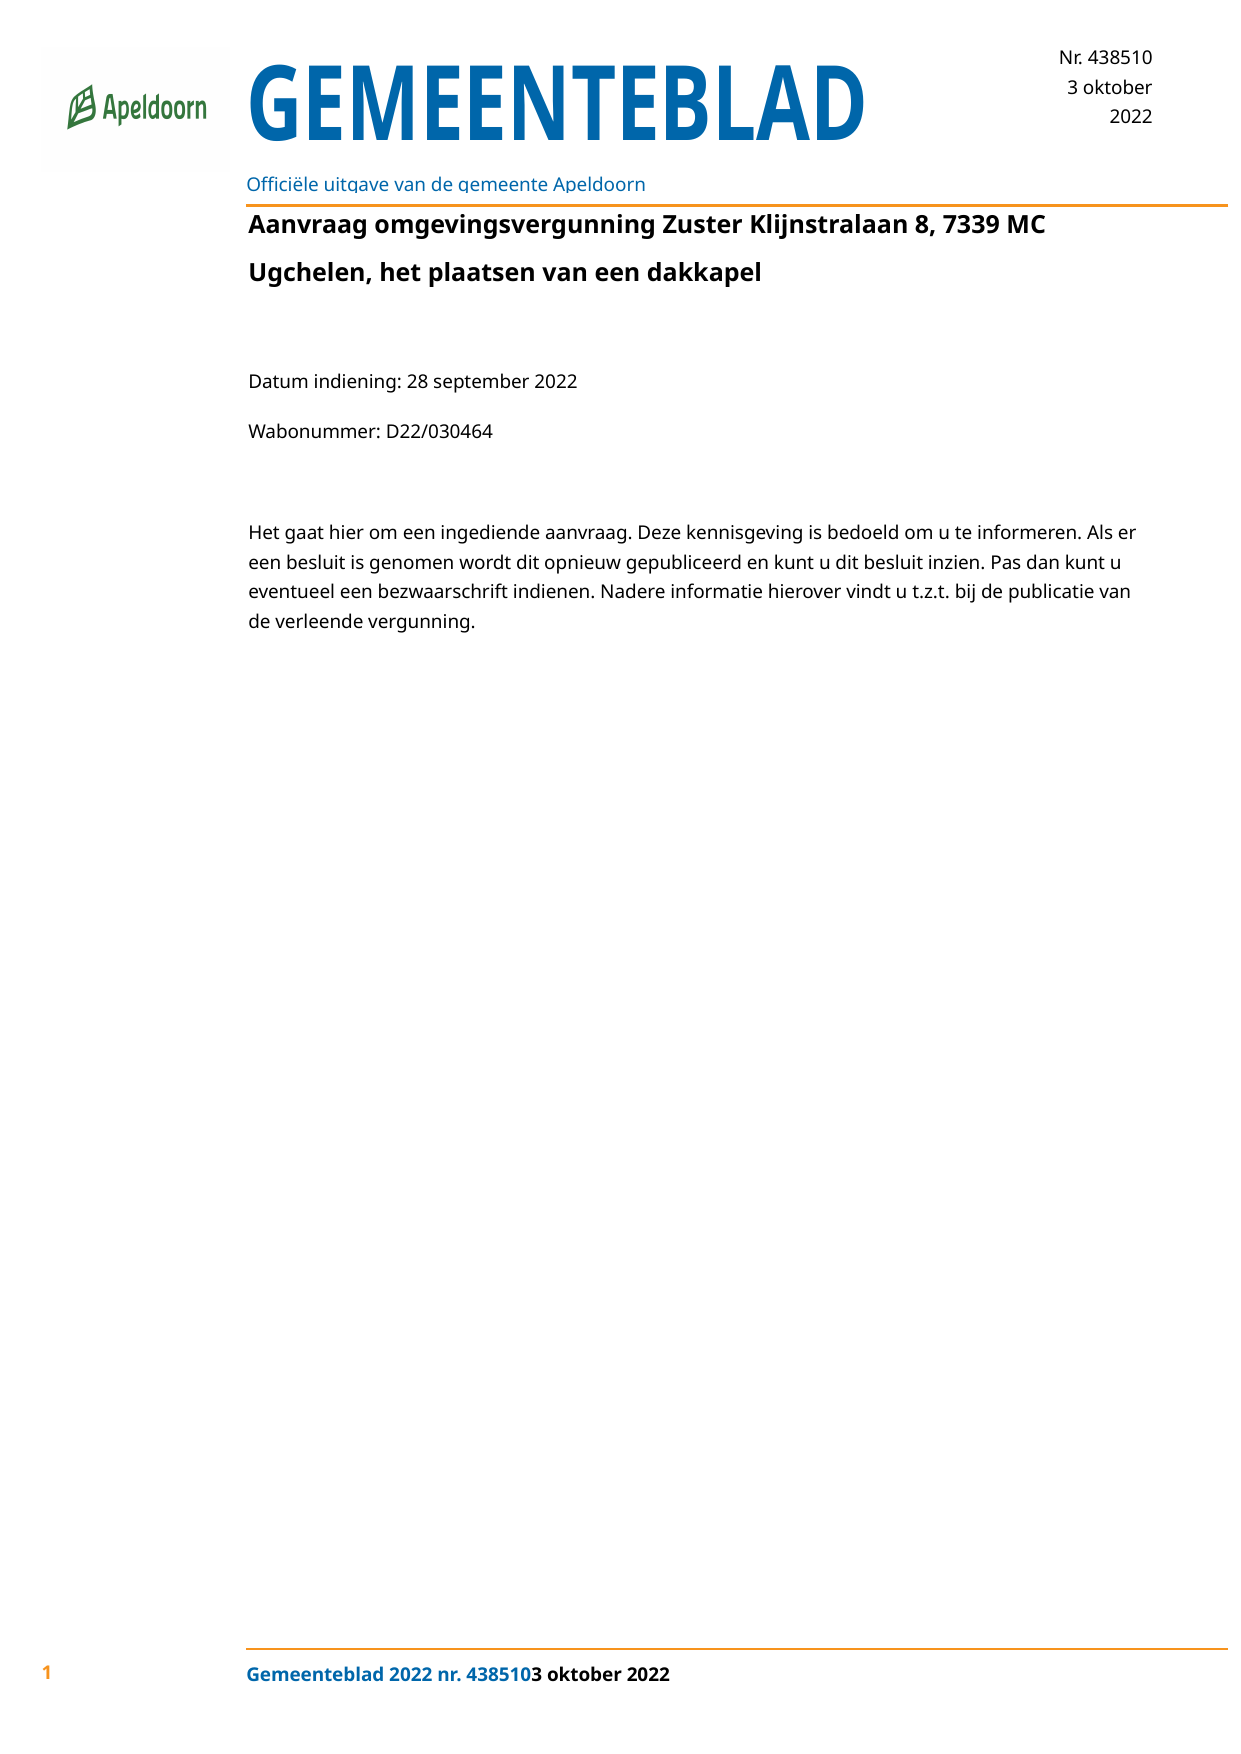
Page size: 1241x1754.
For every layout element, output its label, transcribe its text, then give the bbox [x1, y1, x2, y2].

text Aanvraag omgevingsvergunning Zuster Klijnstralaan 8, 7339 MC Ugchelen, het plaatsen van een dakkapel [248, 207, 1152, 288]
text Het gaat hier om een ingediende aanvraag. Deze kennisgeving is bedoeld om u te informeren. Als er een besluit is genomen wordt dit opnieuw gepubliceerd en kunt u dit besluit inzien. Pas dan kunt u eventueel een bezwaarschrift indienen. Nadere informatie hierover vindt u t.z.t. bij de publicatie van de verleende vergunning. [248, 519, 1152, 634]
text Wabonummer: D22/030464 [248, 419, 1152, 444]
picture [41, 47, 231, 172]
text Datum indiening: 28 september 2022 [248, 368, 1152, 394]
